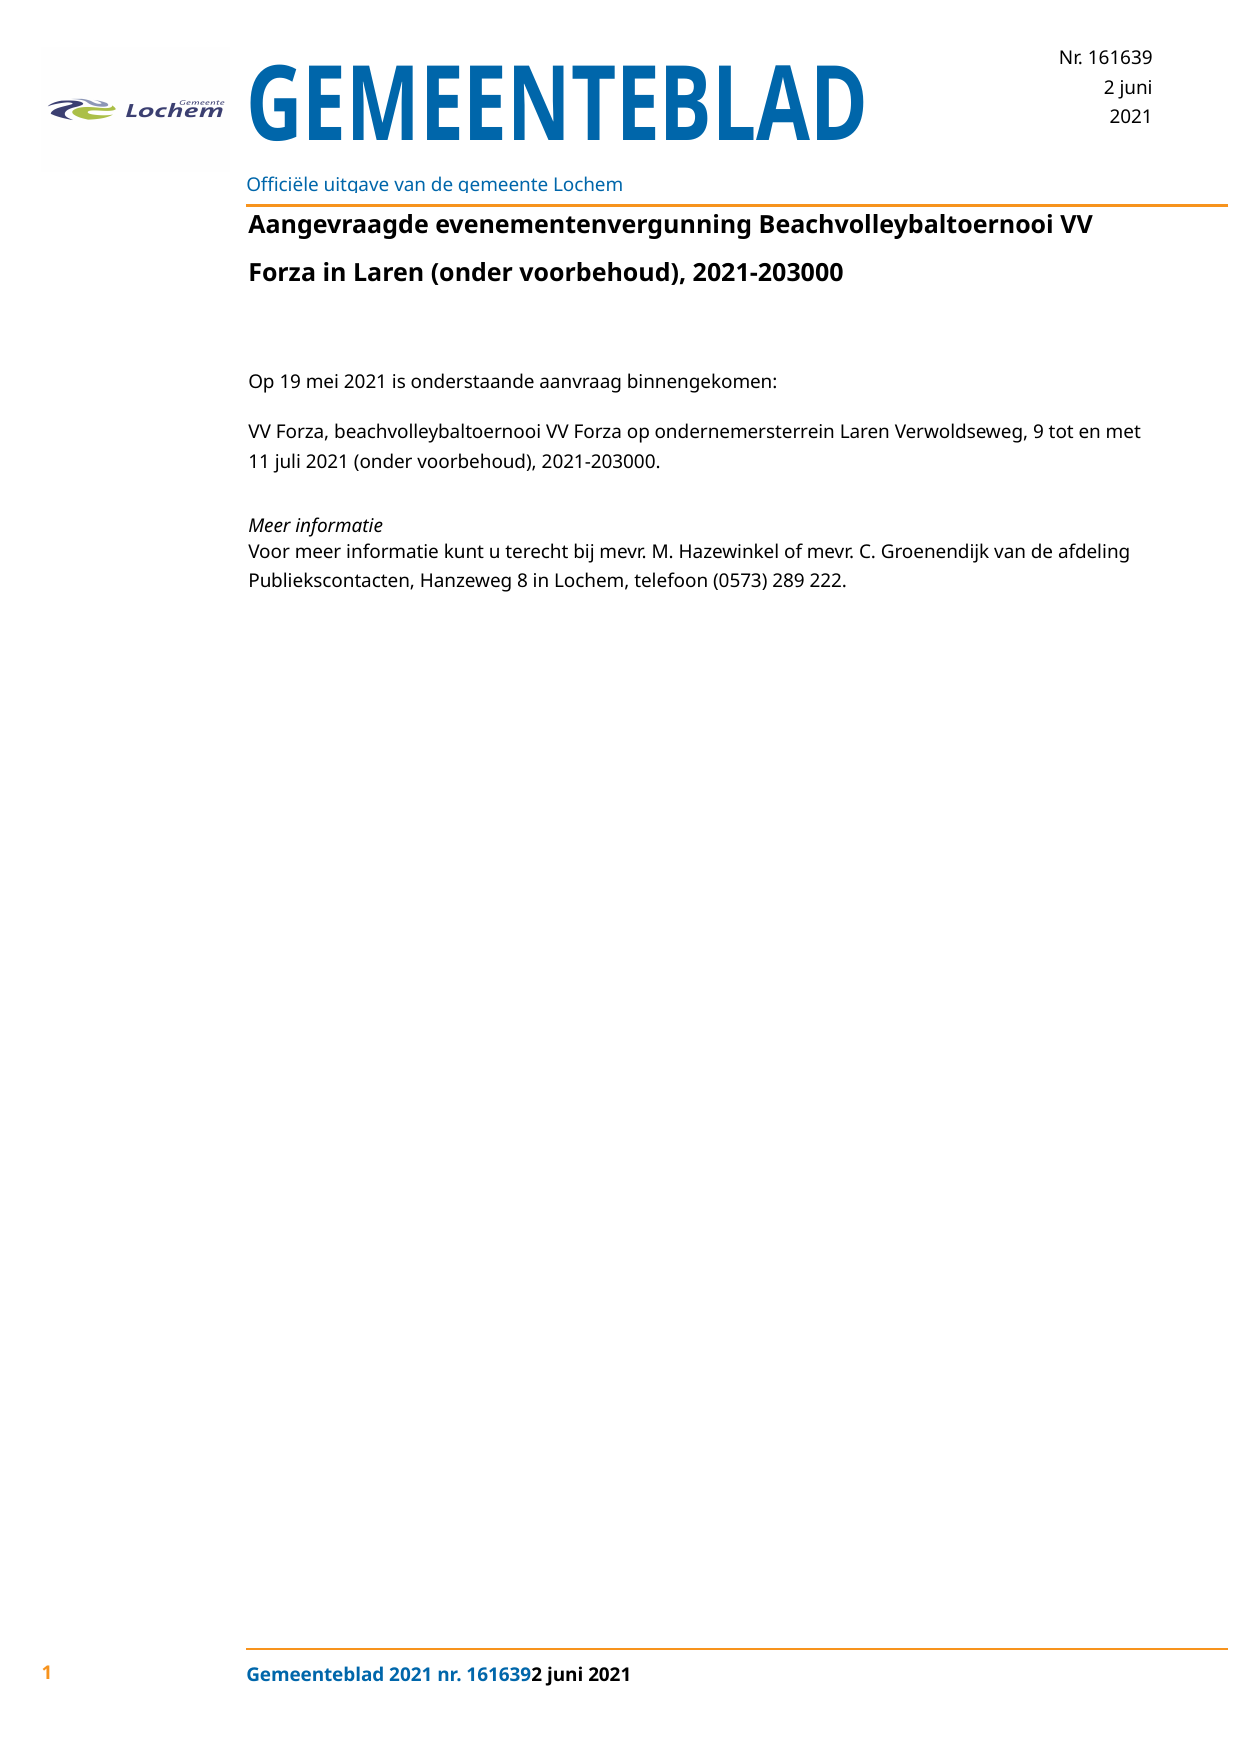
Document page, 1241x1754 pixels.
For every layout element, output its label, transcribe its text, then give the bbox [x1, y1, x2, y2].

text VV Forza, beachvolleybaltoernooi VV Forza op ondernemersterrein Laren Verwoldseweg, 9 tot en met 11 juli 2021 (onder voorbehoud), 2021-203000. [248, 419, 1152, 474]
text Voor meer informatie kunt u terecht bij mevr. M. Hazewinkel of mevr. C. Groenendijk van de afdeling Publiekscontacten, Hanzeweg 8 in Lochem, telefoon (0573) 289 222. [248, 538, 1152, 593]
text Meer informatie [248, 512, 1152, 538]
text Op 19 mei 2021 is onderstaande aanvraag binnengekomen: [248, 368, 1152, 394]
text Aangevraagde evenementenvergunning Beachvolleybaltoernooi VV Forza in Laren (onder voorbehoud), 2021-203000 [248, 207, 1152, 288]
picture [41, 47, 231, 172]
